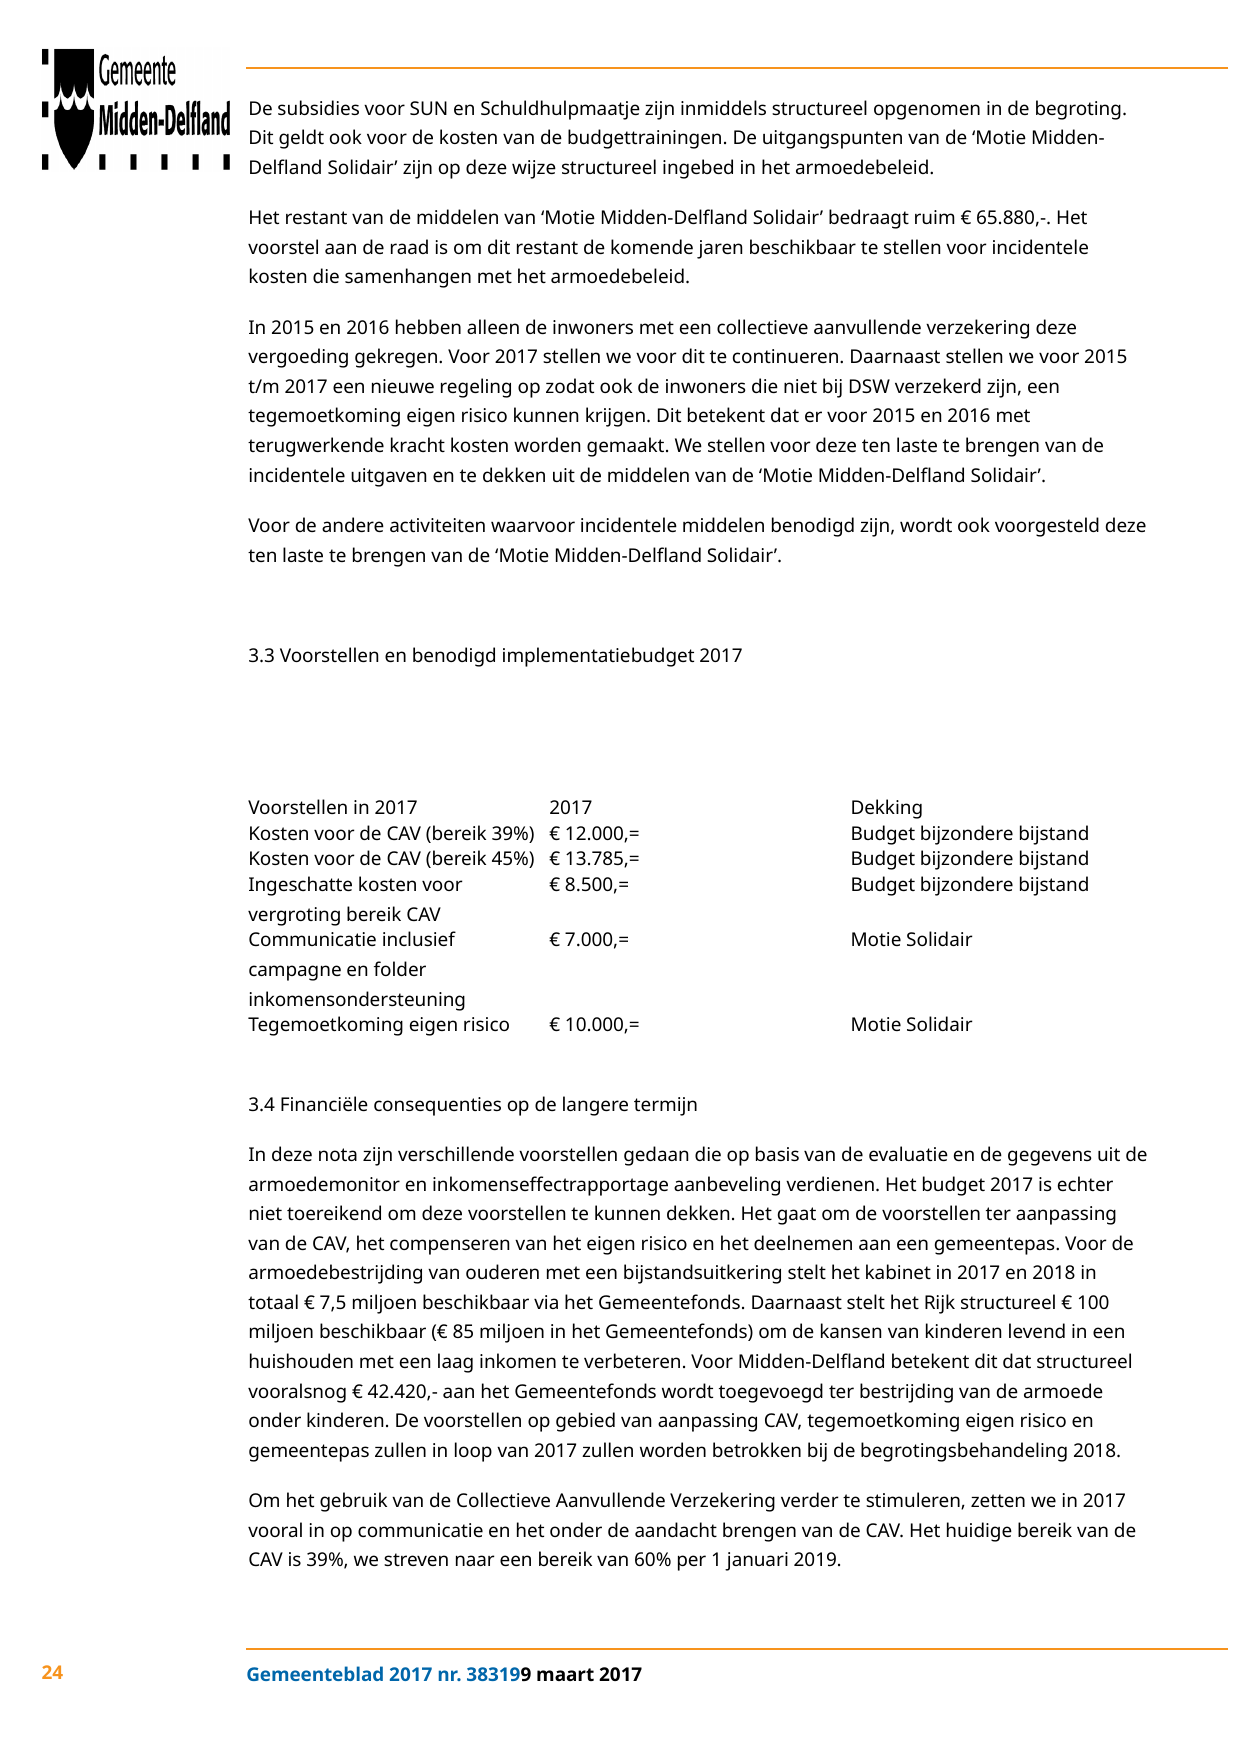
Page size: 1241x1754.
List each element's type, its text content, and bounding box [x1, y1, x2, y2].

table_cell € 12.000,= [549, 820, 850, 846]
table_header Dekking [850, 794, 1152, 820]
table_cell € 13.785,= [549, 846, 850, 871]
table_cell Motie Solidair [850, 927, 1152, 1011]
text Het restant van de middelen van ‘Motie Midden-Delfland Solidair’ bedraagt ruim € 65.880,-. Het voorstel aan de raad is om dit restant de komende jaren beschikbaar te stellen voor incidentele kosten die samenhangen met het armoedebeleid. [248, 204, 1152, 289]
table_cell Tegemoetkoming eigen risico [248, 1011, 549, 1037]
table_cell € 7.000,= [549, 927, 850, 1011]
text Om het gebruik van de Collectieve Aanvullende Verzekering verder te stimuleren, zetten we in 2017 vooral in op communicatie en het onder de aandacht brengen van de CAV. Het huidige bereik van de CAV is 39%, we streven naar een bereik van 60% per 1 januari 2019. [248, 1487, 1152, 1572]
table_cell Budget bijzondere bijstand [850, 846, 1152, 871]
text De subsidies voor SUN en Schuldhulpmaatje zijn inmiddels structureel opgenomen in de begroting. Dit geldt ook voor de kosten van de budgettrainingen. De uitgangspunten van de ‘Motie Midden-Delfland Solidair’ zijn op deze wijze structureel ingebed in het armoedebeleid. [248, 95, 1152, 180]
table_cell € 8.500,= [549, 871, 850, 927]
text In 2015 en 2016 hebben alleen de inwoners met een collectieve aanvullende verzekering deze vergoeding gekregen. Voor 2017 stellen we voor dit te continueren. Daarnaast stellen we voor 2015 t/m 2017 een nieuwe regeling op zodat ook de inwoners die niet bij DSW verzekerd zijn, een tegemoetkoming eigen risico kunnen krijgen. Dit betekent dat er voor 2015 en 2016 met terugwerkende kracht kosten worden gemaakt. We stellen voor deze ten laste te brengen van de incidentele uitgaven en te dekken uit de middelen van de ‘Motie Midden-Delfland Solidair’. [248, 314, 1152, 488]
table_cell Budget bijzondere bijstand [850, 820, 1152, 846]
table_header 2017 [549, 794, 850, 820]
table_cell € 10.000,= [549, 1011, 850, 1037]
text 3.3 Voorstellen en benodigd implementatiebudget 2017 [248, 643, 1152, 668]
picture [41, 47, 231, 172]
table_cell Budget bijzondere bijstand [850, 871, 1152, 927]
table_cell Kosten voor de CAV (bereik 45%) [248, 846, 549, 871]
table_cell Kosten voor de CAV (bereik 39%) [248, 820, 549, 846]
table_cell Ingeschatte kosten voor vergroting bereik CAV [248, 871, 549, 927]
table_cell Communicatie inclusief campagne en folder inkomensondersteuning [248, 927, 549, 1011]
text In deze nota zijn verschillende voorstellen gedaan die op basis van de evaluatie en de gegevens uit de armoedemonitor en inkomenseffectrapportage aanbeveling verdienen. Het budget 2017 is echter niet toereikend om deze voorstellen te kunnen dekken. Het gaat om de voorstellen ter aanpassing van de CAV, het compenseren van het eigen risico en het deelnemen aan een gemeentepas. Voor de armoedebestrijding van ouderen met een bijstandsuitkering stelt het kabinet in 2017 en 2018 in totaal € 7,5 miljoen beschikbaar via het Gemeentefonds. Daarnaast stelt het Rijk structureel € 100 miljoen beschikbaar (€ 85 miljoen in het Gemeentefonds) om de kansen van kinderen levend in een huishouden met een laag inkomen te verbeteren. Voor Midden-Delfland betekent dit dat structureel vooralsnog € 42.420,- aan het Gemeentefonds wordt toegevoegd ter bestrijding van de armoede onder kinderen. De voorstellen op gebied van aanpassing CAV, tegemoetkoming eigen risico en gemeentepas zullen in loop van 2017 zullen worden betrokken bij de begrotingsbehandeling 2018. [248, 1141, 1152, 1463]
text 3.4 Financiële consequenties op de langere termijn [248, 1091, 1152, 1117]
text Voor de andere activiteiten waarvoor incidentele middelen benodigd zijn, wordt ook voorgesteld deze ten laste te brengen van de ‘Motie Midden-Delfland Solidair’. [248, 512, 1152, 568]
table_cell Motie Solidair [850, 1011, 1152, 1037]
table_header Voorstellen in 2017 [248, 794, 549, 820]
